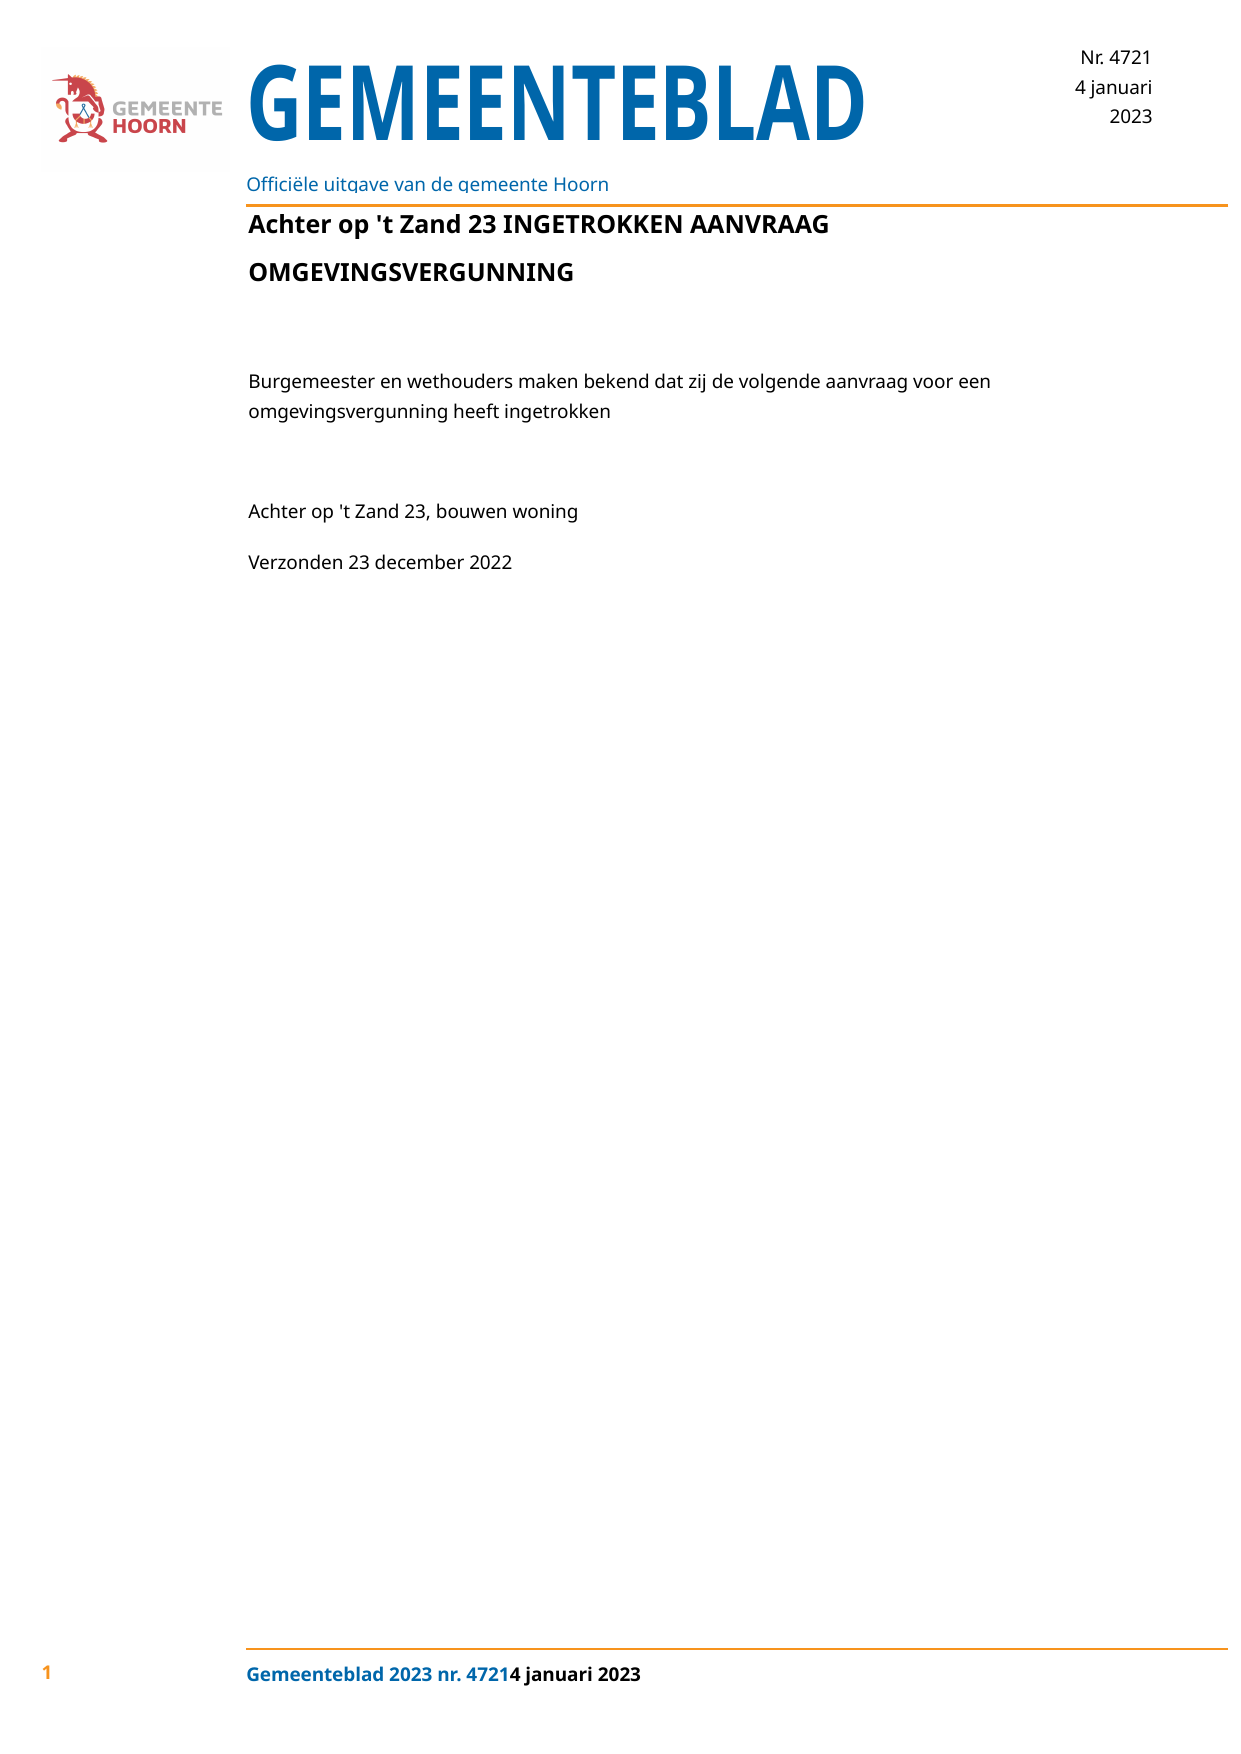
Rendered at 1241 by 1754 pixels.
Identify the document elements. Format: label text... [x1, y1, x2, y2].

text Achter op 't Zand 23, bouwen woning [248, 499, 1152, 524]
text Achter op 't Zand 23 INGETROKKEN AANVRAAG OMGEVINGSVERGUNNING [248, 207, 1152, 288]
text Verzonden 23 december 2022 [248, 549, 1152, 575]
text Burgemeester en wethouders maken bekend dat zij de volgende aanvraag voor een omgevingsvergunning heeft ingetrokken [248, 368, 1152, 424]
picture [41, 47, 231, 172]
